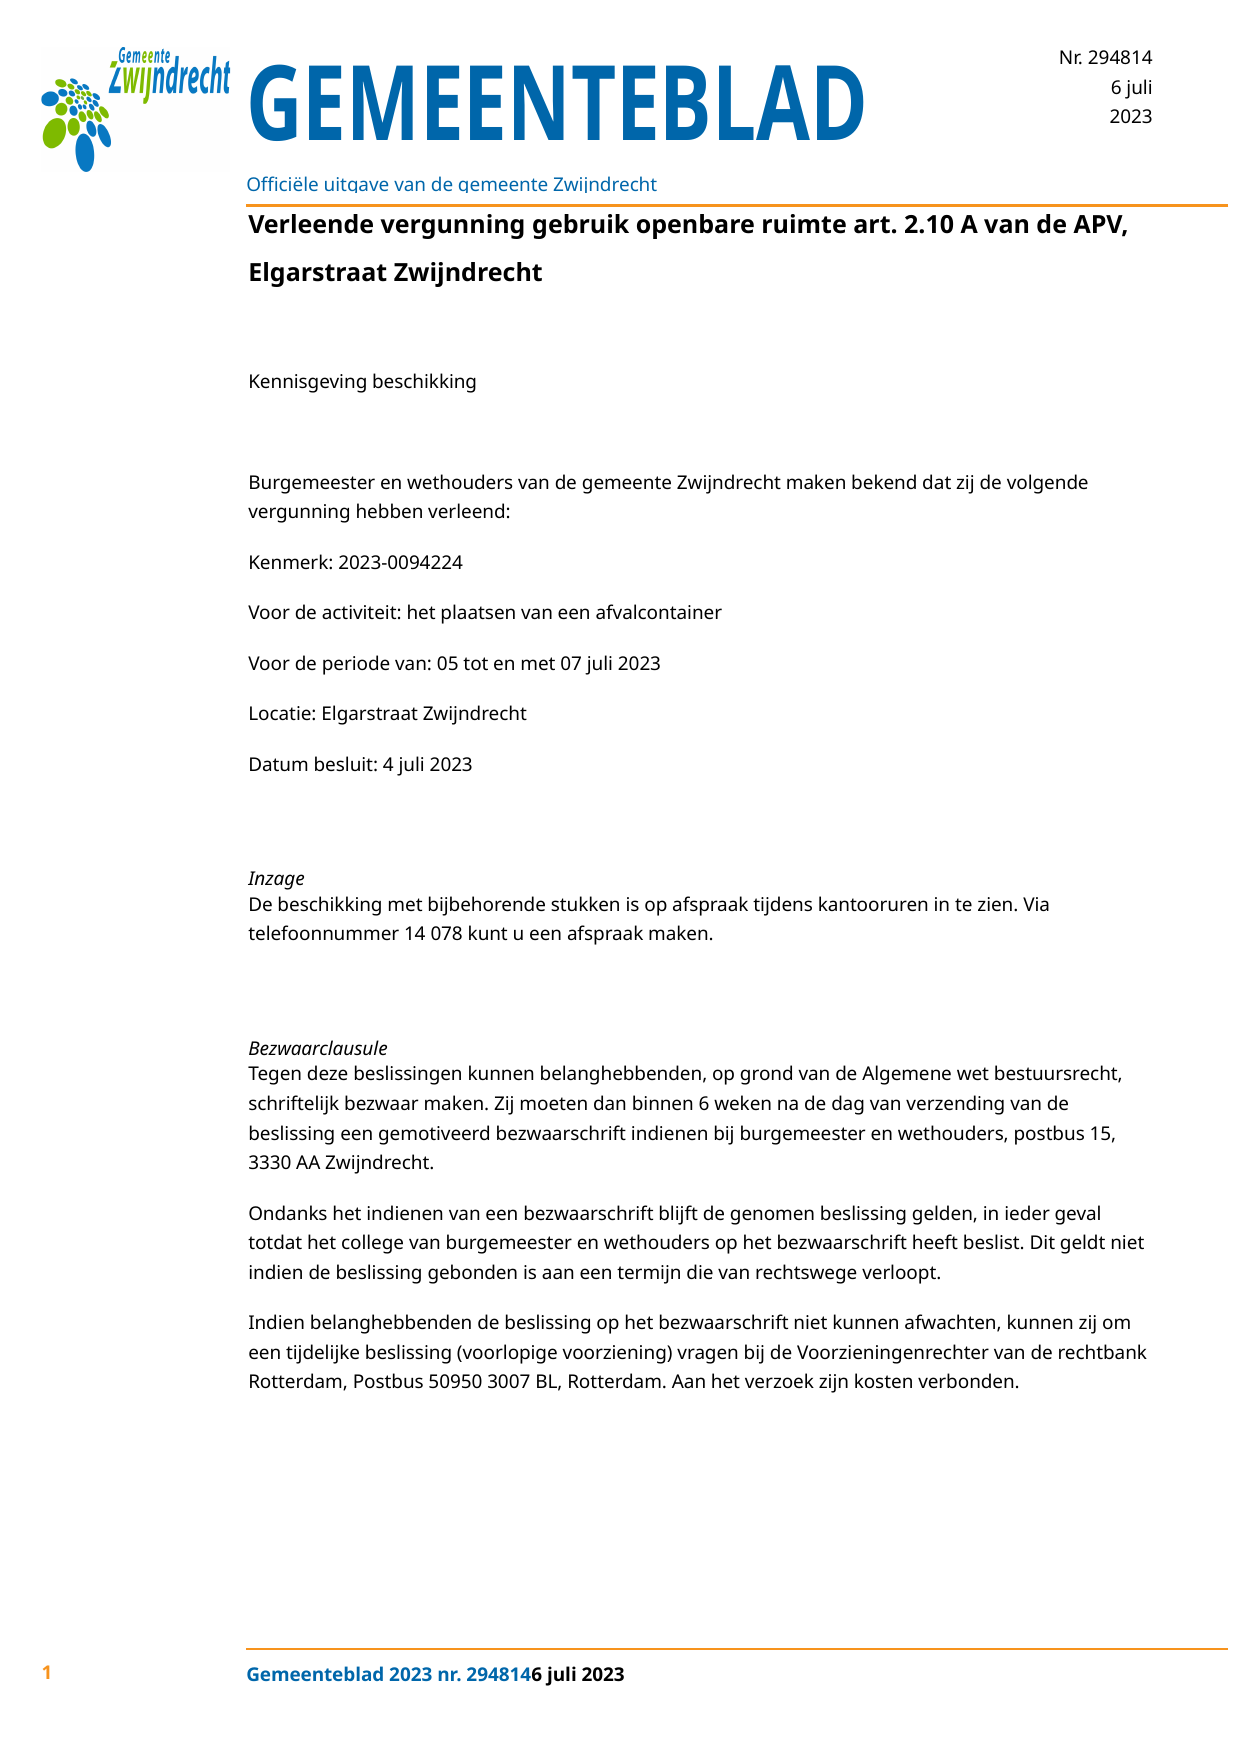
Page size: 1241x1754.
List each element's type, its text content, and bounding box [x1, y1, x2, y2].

text Locatie: Elgarstraat Zwijndrecht [248, 700, 1152, 726]
text Burgemeester en wethouders van de gemeente Zwijndrecht maken bekend dat zij de volgende vergunning hebben verleend: [248, 469, 1152, 524]
text Verleende vergunning gebruik openbare ruimte art. 2.10 A van de APV, Elgarstraat Zwijndrecht [248, 207, 1152, 288]
text Datum besluit: 4 juli 2023 [248, 751, 1152, 777]
text Tegen deze beslissingen kunnen belanghebbenden, op grond van de Algemene wet bestuursrecht, schriftelijk bezwaar maken. Zij moeten dan binnen 6 weken na de dag van verzending van de beslissing een gemotiveerd bezwaarschrift indienen bij burgemeester en wethouders, postbus 15, 3330 AA Zwijndrecht. [248, 1061, 1152, 1175]
text Voor de activiteit: het plaatsen van een afvalcontainer [248, 599, 1152, 625]
text Voor de periode van: 05 tot en met 07 juli 2023 [248, 650, 1152, 676]
text Kenmerk: 2023-0094224 [248, 549, 1152, 575]
text Bezwaarclausule [248, 1035, 1152, 1061]
text Indien belanghebbenden de beslissing op het bezwaarschrift niet kunnen afwachten, kunnen zij om een tijdelijke beslissing (voorlopige voorziening) vragen bij de Voorzieningenrechter van de rechtbank Rotterdam, Postbus 50950 3007 BL, Rotterdam. Aan het verzoek zijn kosten verbonden. [248, 1309, 1152, 1394]
text Ondanks het indienen van een bezwaarschrift blijft de genomen beslissing gelden, in ieder geval totdat het college van burgemeester en wethouders op het bezwaarschrift heeft beslist. Dit geldt niet indien de beslissing gebonden is aan een termijn die van rechtswege verloopt. [248, 1200, 1152, 1285]
text Inzage [248, 865, 1152, 891]
text Kennisgeving beschikking [248, 368, 1152, 394]
picture [41, 47, 231, 172]
text De beschikking met bijbehorende stukken is op afspraak tijdens kantooruren in te zien. Via telefoonnummer 14 078 kunt u een afspraak maken. [248, 891, 1152, 946]
